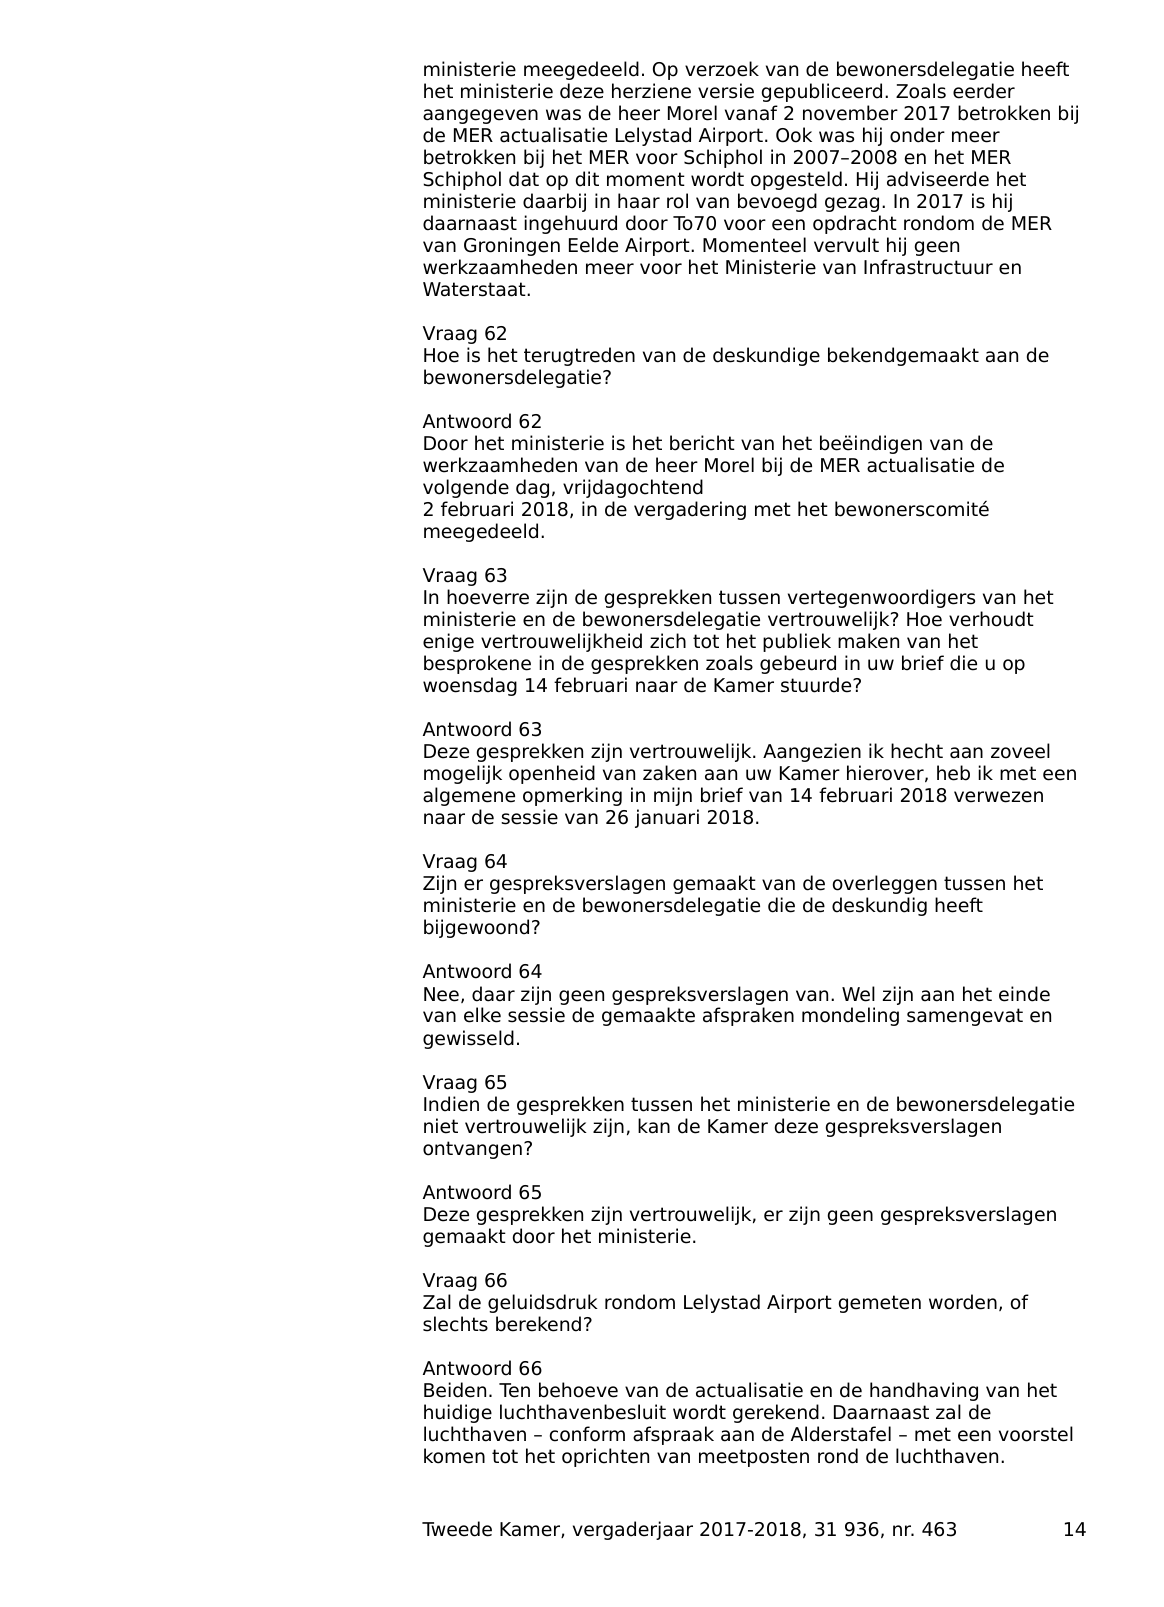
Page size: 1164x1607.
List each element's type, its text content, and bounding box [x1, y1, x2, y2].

text Antwoord 62 [422, 411, 1087, 433]
text Door het ministerie is het bericht van het beëindigen van de werkzaamheden van de heer Morel bij de MER actualisatie de volgende dag, vrijdagochtend [422, 433, 1087, 499]
text Deze gesprekken zijn vertrouwelijk, er zijn geen gespreksverslagen gemaakt door het ministerie. [422, 1204, 1087, 1248]
text In hoeverre zijn de gesprekken tussen vertegenwoordigers van het ministerie en de bewonersdelegatie vertrouwelijk? Hoe verhoudt enige vertrouwelijkheid zich tot het publiek maken van het besprokene in de gesprekken zoals gebeurd in uw brief die u op woensdag 14 februari naar de Kamer stuurde? [422, 587, 1087, 697]
text Antwoord 63 [422, 719, 1087, 741]
text Hoe is het terugtreden van de deskundige bekendgemaakt aan de bewonersdelegatie? [422, 345, 1087, 389]
text Vraag 65 [422, 1072, 1087, 1093]
text Antwoord 64 [422, 961, 1087, 983]
text ministerie meegedeeld. Op verzoek van de bewonersdelegatie heeft het ministerie deze herziene versie gepubliceerd. Zoals eerder aangegeven was de heer Morel vanaf 2 november 2017 betrokken bij de MER actualisatie Lelystad Airport. Ook was hij onder meer betrokken bij het MER voor Schiphol in 2007–2008 en het MER Schiphol dat op dit moment wordt opgesteld. Hij adviseerde het ministerie daarbij in haar rol van bevoegd gezag. In 2017 is hij daarnaast ingehuurd door To70 voor een opdracht rondom de MER van Groningen Eelde Airport. Momenteel vervult hij geen werkzaamheden meer voor het Ministerie van Infrastructuur en Waterstaat. [422, 59, 1087, 301]
text Vraag 62 [422, 323, 1087, 345]
text 2 februari 2018, in de vergadering met het bewonerscomité meegedeeld. [422, 499, 1087, 543]
text Antwoord 66 [422, 1358, 1087, 1380]
text Vraag 63 [422, 565, 1087, 587]
text Deze gesprekken zijn vertrouwelijk. Aangezien ik hecht aan zoveel mogelijk openheid van zaken aan uw Kamer hierover, heb ik met een algemene opmerking in mijn brief van 14 februari 2018 verwezen naar de sessie van 26 januari 2018. [422, 741, 1087, 829]
text Vraag 66 [422, 1270, 1087, 1292]
text Zal de geluidsdruk rondom Lelystad Airport gemeten worden, of slechts berekend? [422, 1292, 1087, 1336]
text Vraag 64 [422, 851, 1087, 873]
text Beiden. Ten behoeve van de actualisatie en de handhaving van het huidige luchthavenbesluit wordt gerekend. Daarnaast zal de luchthaven – conform afspraak aan de Alderstafel – met een voorstel komen tot het oprichten van meetposten rond de luchthaven. [422, 1380, 1087, 1468]
text Antwoord 65 [422, 1182, 1087, 1204]
text Zijn er gespreksverslagen gemaakt van de overleggen tussen het ministerie en de bewonersdelegatie die de deskundig heeft bijgewoond? [422, 873, 1087, 939]
text Indien de gesprekken tussen het ministerie en de bewonersdelegatie niet vertrouwelijk zijn, kan de Kamer deze gespreksverslagen ontvangen? [422, 1093, 1087, 1159]
text Nee, daar zijn geen gespreksverslagen van. Wel zijn aan het einde van elke sessie de gemaakte afspraken mondeling samengevat en gewisseld. [422, 983, 1087, 1049]
